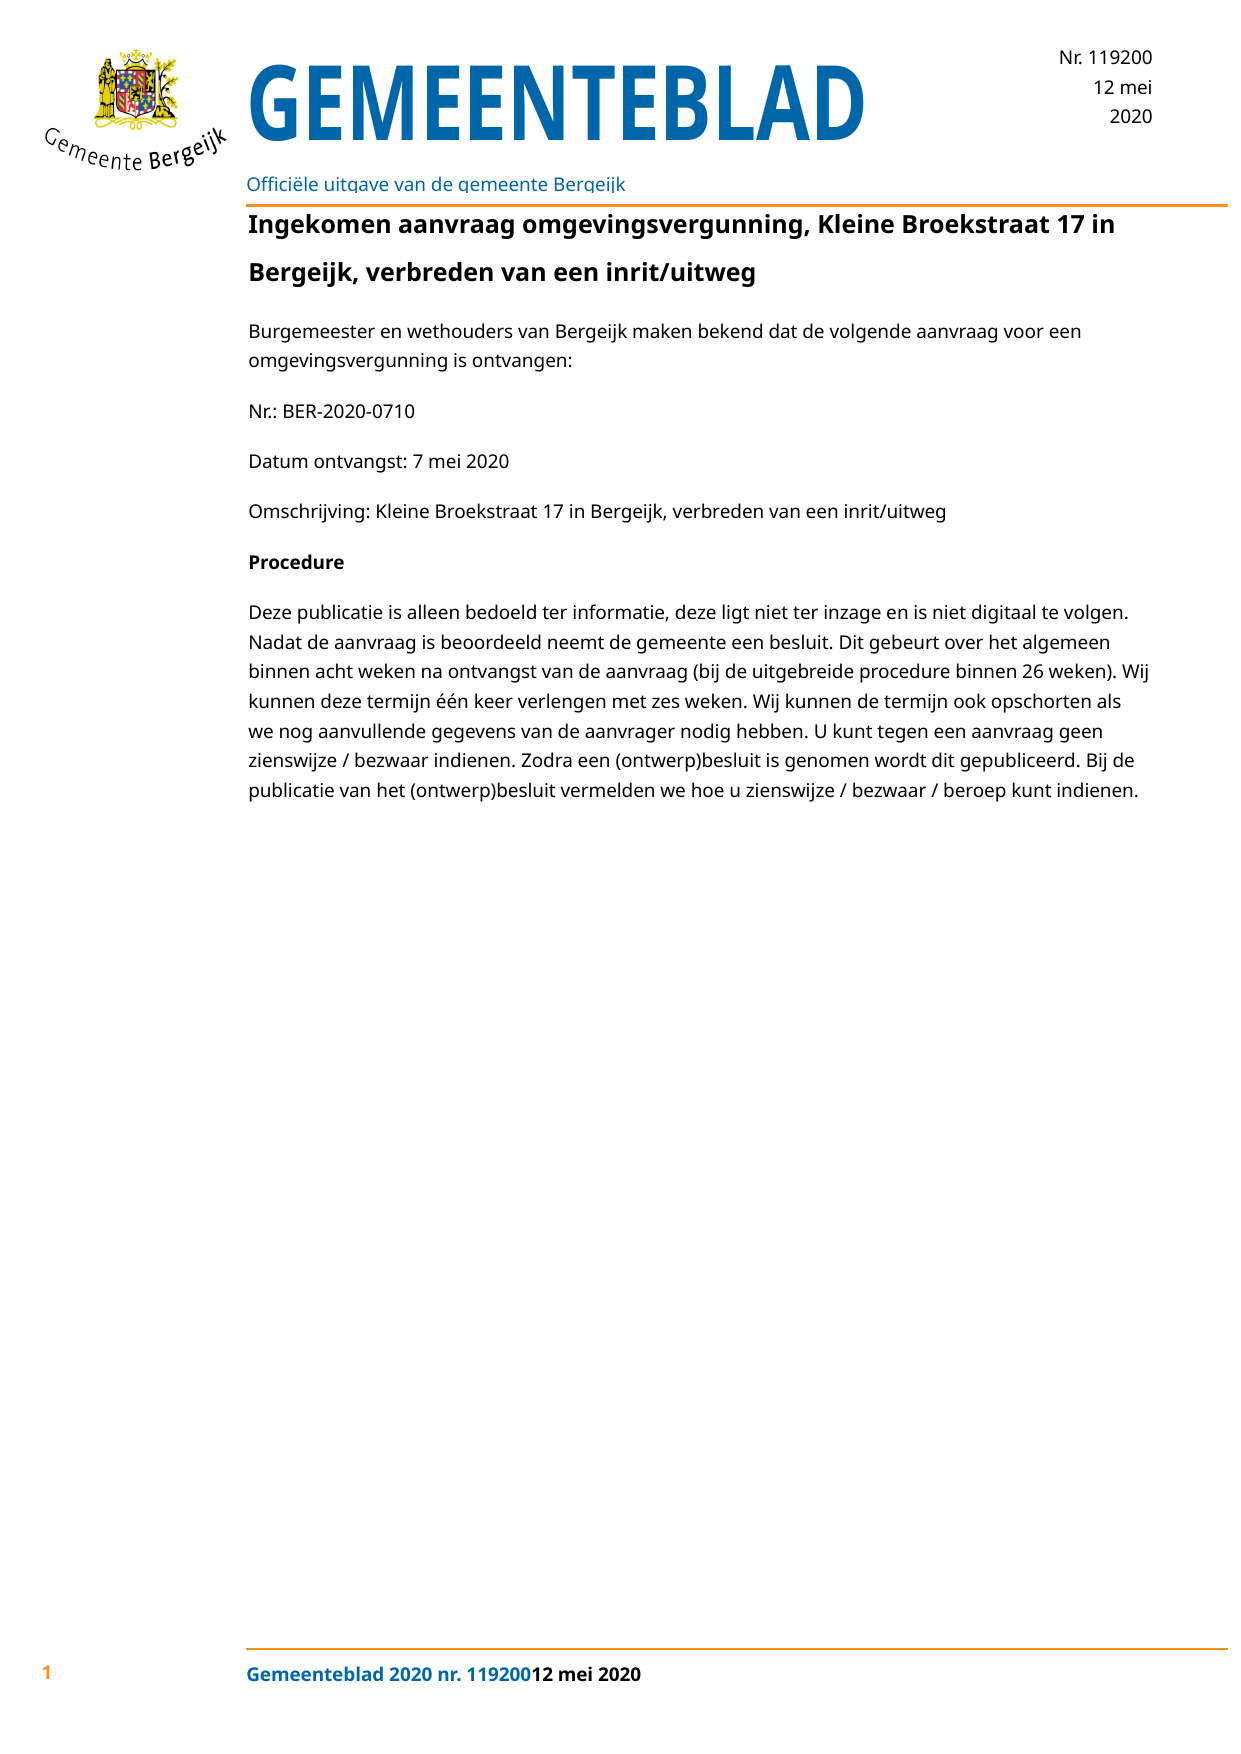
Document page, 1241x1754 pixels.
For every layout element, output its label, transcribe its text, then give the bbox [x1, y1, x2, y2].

text Burgemeester en wethouders van Bergeijk maken bekend dat de volgende aanvraag voor een omgevingsvergunning is ontvangen: [248, 318, 1152, 373]
text Deze publicatie is alleen bedoeld ter informatie, deze ligt niet ter inzage en is niet digitaal te volgen. Nadat de aanvraag is beoordeeld neemt de gemeente een besluit. Dit gebeurt over het algemeen binnen acht weken na ontvangst van de aanvraag (bij de uitgebreide procedure binnen 26 weken). Wij kunnen deze termijn één keer verlengen met zes weken. Wij kunnen de termijn ook opschorten als we nog aanvullende gegevens van de aanvrager nodig hebben. U kunt tegen een aanvraag geen zienswijze / bezwaar indienen. Zodra een (ontwerp)besluit is genomen wordt dit gepubliceerd. Bij de publicatie van het (ontwerp)besluit vermelden we hoe u zienswijze / bezwaar / beroep kunt indienen. [248, 599, 1152, 803]
text Nr.: BER-2020-0710 [248, 398, 1152, 424]
text Ingekomen aanvraag omgevingsvergunning, Kleine Broekstraat 17 in Bergeijk, verbreden van een inrit/uitweg [248, 207, 1152, 288]
picture [41, 47, 231, 172]
text Omschrijving: Kleine Broekstraat 17 in Bergeijk, verbreden van een inrit/uitweg [248, 499, 1152, 524]
text Procedure [248, 549, 1152, 575]
text Datum ontvangst: 7 mei 2020 [248, 448, 1152, 474]
